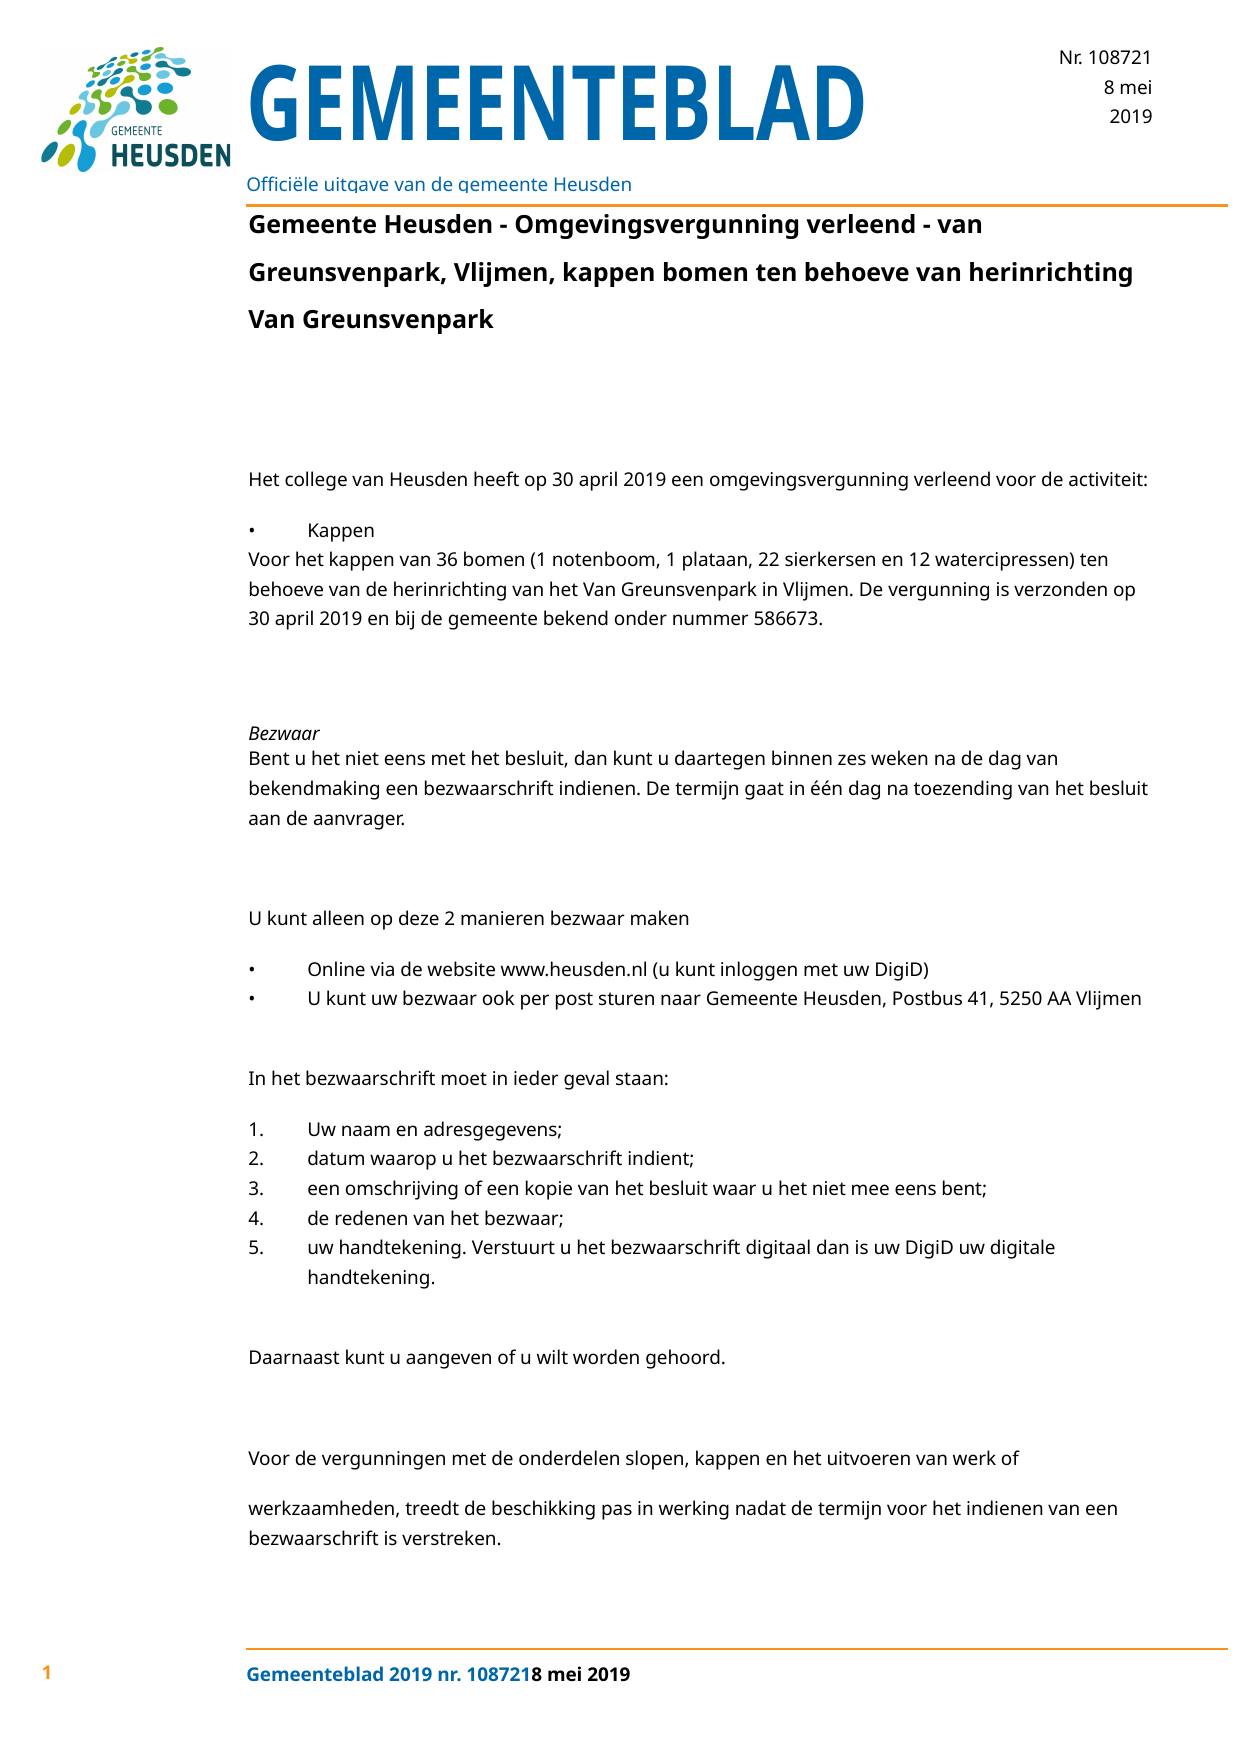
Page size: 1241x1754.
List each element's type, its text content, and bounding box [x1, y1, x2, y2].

list een omschrijving of een kopie van het besluit waar u het niet mee eens bent; [248, 1175, 1152, 1201]
text In het bezwaarschrift moet in ieder geval staan: [248, 1066, 1152, 1091]
text Daarnaast kunt u aangeven of u wilt worden gehoord. [248, 1344, 1152, 1370]
text werkzaamheden, treedt de beschikking pas in werking nadat de termijn voor het indienen van een bezwaarschrift is verstreken. [248, 1495, 1152, 1551]
text Het college van Heusden heeft op 30 april 2019 een omgevingsvergunning verleend voor de activiteit: [248, 466, 1152, 492]
list Online via de website www.heusden.nl (u kunt inloggen met uw DigiD) [248, 956, 1152, 982]
text Voor het kappen van 36 bomen (1 notenboom, 1 plataan, 22 sierkersen en 12 watercipressen) ten behoeve van de herinrichting van het Van Greunsvenpark in Vlijmen. De vergunning is verzonden op 30 april 2019 en bij de gemeente bekend onder nummer 586673. [248, 546, 1152, 631]
list Kappen [248, 517, 1152, 542]
list de redenen van het bezwaar; [248, 1205, 1152, 1231]
picture [41, 47, 231, 172]
list datum waarop u het bezwaarschrift indient; [248, 1146, 1152, 1171]
text Bent u het niet eens met het besluit, dan kunt u daartegen binnen zes weken na de dag van bekendmaking een bezwaarschrift indienen. De termijn gaat in één dag na toezending van het besluit aan de aanvrager. [248, 746, 1152, 831]
text Bezwaar [248, 720, 1152, 746]
list U kunt uw bezwaar ook per post sturen naar Gemeente Heusden, Postbus 41, 5250 AA Vlijmen [248, 986, 1152, 1011]
text Gemeente Heusden - Omgevingsvergunning verleend - van Greunsvenpark, Vlijmen, kappen bomen ten behoeve van herinrichting Van Greunsvenpark [248, 207, 1152, 336]
list Uw naam en adresgegevens; [248, 1116, 1152, 1142]
text U kunt alleen op deze 2 manieren bezwaar maken [248, 906, 1152, 931]
list uw handtekening. Verstuurt u het bezwaarschrift digitaal dan is uw DigiD uw digitale handtekening. [248, 1234, 1152, 1290]
text Voor de vergunningen met de onderdelen slopen, kappen en het uitvoeren van werk of [248, 1445, 1152, 1471]
